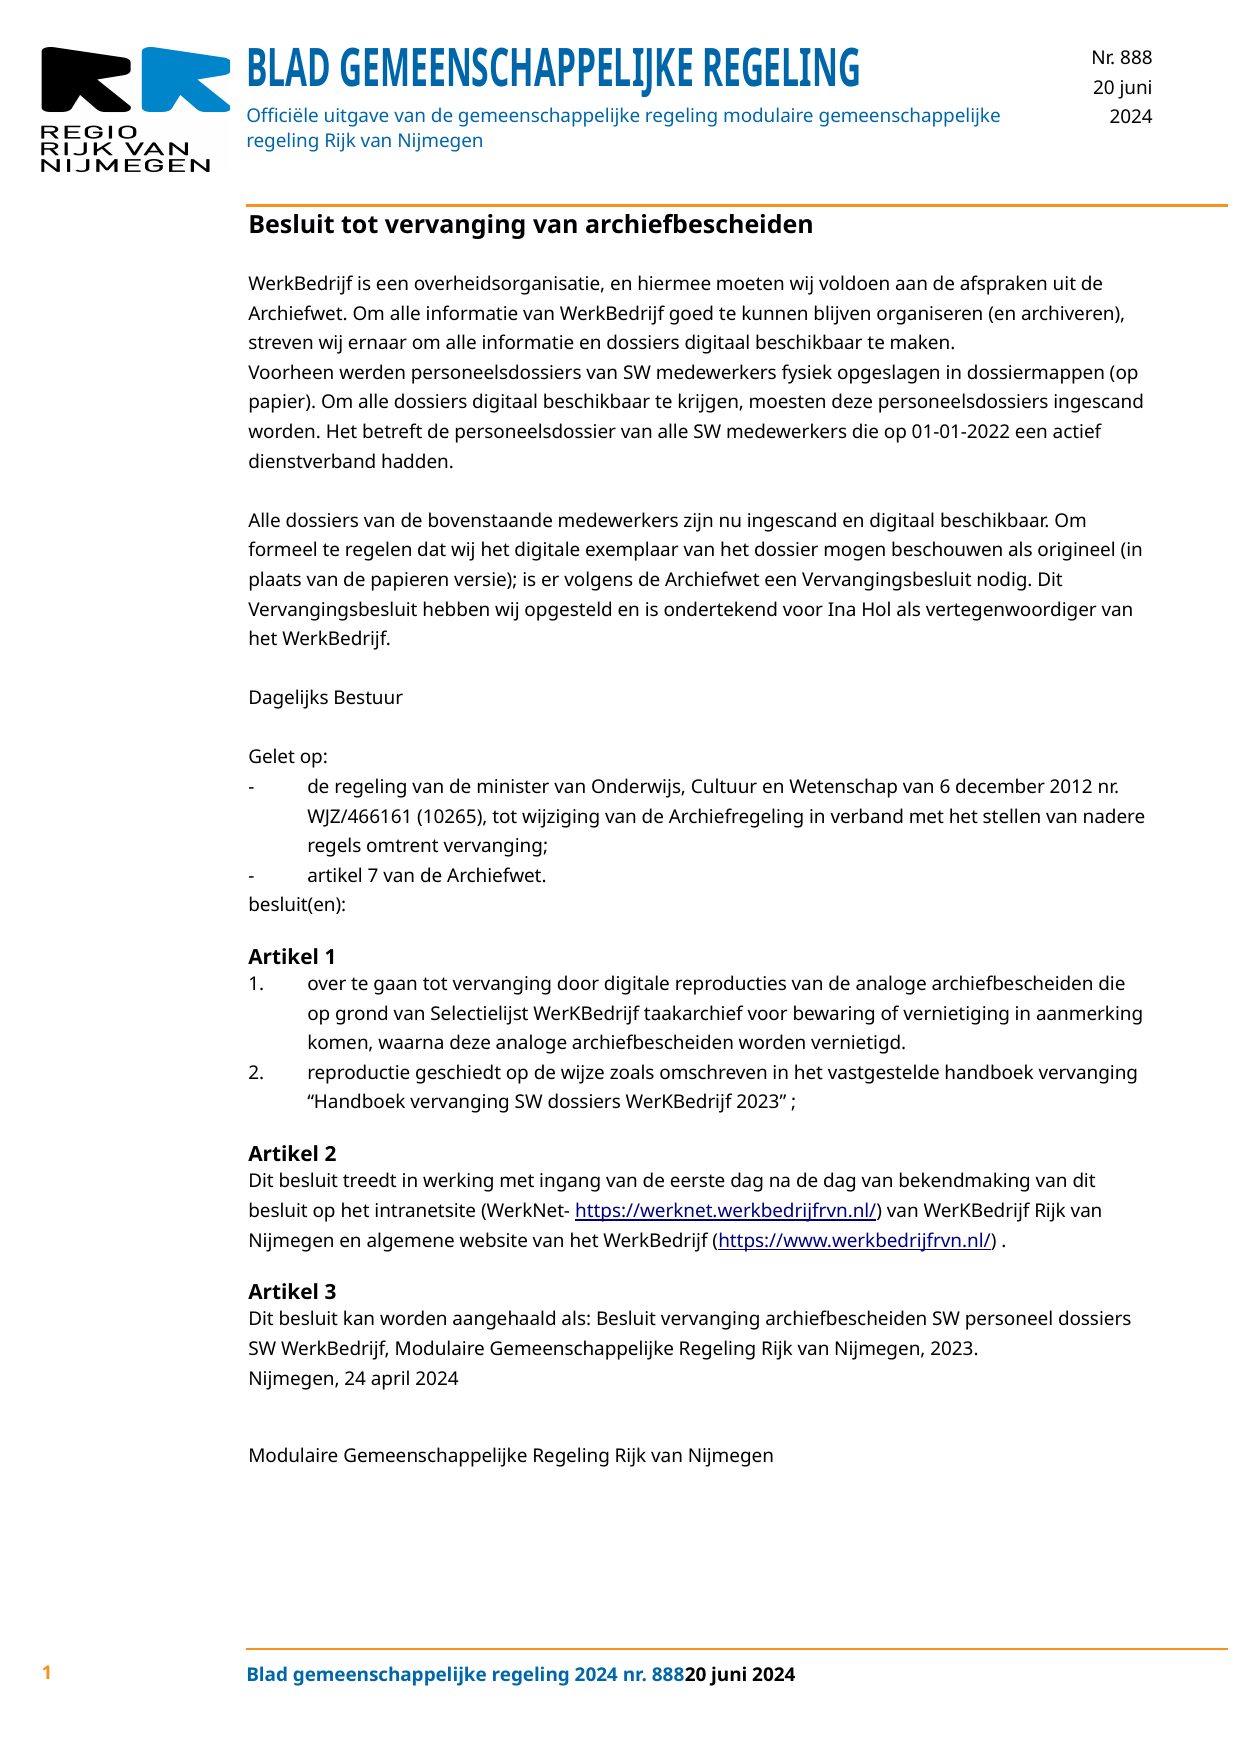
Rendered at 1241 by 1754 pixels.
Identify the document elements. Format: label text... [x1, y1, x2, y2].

text Dit besluit kan worden aangehaald als: Besluit vervanging archiefbescheiden SW personeel dossiers SW WerkBedrijf, Modulaire Gemeenschappelijke Regeling Rijk van Nijmegen, 2023. [248, 1306, 1152, 1361]
text besluit(en): [248, 892, 1152, 917]
list artikel 7 van de Archiefwet. [248, 862, 1152, 888]
text Dit besluit treedt in werking met ingang van de eerste dag na de dag van bekendmaking van dit besluit op het intranetsite (WerkNet- https://werknet.werkbedrijfrvn.nl/) van WerKBedrijf Rijk van Nijmegen en algemene website van het WerkBedrijf (https://www.werkbedrijfrvn.nl/) . [248, 1168, 1152, 1252]
text Artikel 2 [248, 1139, 1152, 1168]
list reproductie geschiedt op de wijze zoals omschreven in het vastgestelde handboek vervanging “Handboek vervanging SW dossiers WerKBedrijf 2023” ; [248, 1059, 1152, 1114]
text WerkBedrijf is een overheidsorganisatie, en hiermee moeten wij voldoen aan de afspraken uit de Archiefwet. Om alle informatie van WerkBedrijf goed te kunnen blijven organiseren (en archiveren), streven wij ernaar om alle informatie en dossiers digitaal beschikbaar te maken. [248, 270, 1152, 355]
text Besluit tot vervanging van archiefbescheiden [248, 207, 1152, 241]
picture [161, 47, 231, 59]
picture [41, 47, 231, 172]
text Artikel 3 [248, 1277, 1152, 1306]
text Voorheen werden personeelsdossiers van SW medewerkers fysiek opgeslagen in dossiermappen (op papier). Om alle dossiers digitaal beschikbaar te krijgen, moesten deze personeelsdossiers ingescand worden. Het betreft de personeelsdossier van alle SW medewerkers die op 01-01-2022 een actief dienstverband hadden. [248, 359, 1152, 473]
text Alle dossiers van de bovenstaande medewerkers zijn nu ingescand en digitaal beschikbaar. Om formeel te regelen dat wij het digitale exemplaar van het dossier mogen beschouwen als origineel (in plaats van de papieren versie); is er volgens de Archiefwet een Vervangingsbesluit nodig. Dit Vervangingsbesluit hebben wij opgesteld en is ondertekend voor Ina Hol als vertegenwoordiger van het WerkBedrijf. [248, 507, 1152, 651]
text Nijmegen, 24 april 2024 [248, 1365, 1152, 1391]
text Artikel 1 [248, 942, 1152, 970]
text Modulaire Gemeenschappelijke Regeling Rijk van Nijmegen [248, 1442, 1152, 1468]
text Gelet op: [248, 744, 1152, 769]
text Dagelijks Bestuur [248, 684, 1152, 710]
list over te gaan tot vervanging door digitale reproducties van de analoge archiefbescheiden die op grond van Selectielijst WerKBedrijf taakarchief voor bewaring of vernietiging in aanmerking komen, waarna deze analoge archiefbescheiden worden vernietigd. [248, 970, 1152, 1055]
list de regeling van de minister van Onderwijs, Cultuur en Wetenschap van 6 december 2012 nr. WJZ/466161 (10265), tot wijziging van de Archiefregeling in verband met het stellen van nadere regels omtrent vervanging; [248, 773, 1152, 858]
picture [200, 73, 231, 105]
